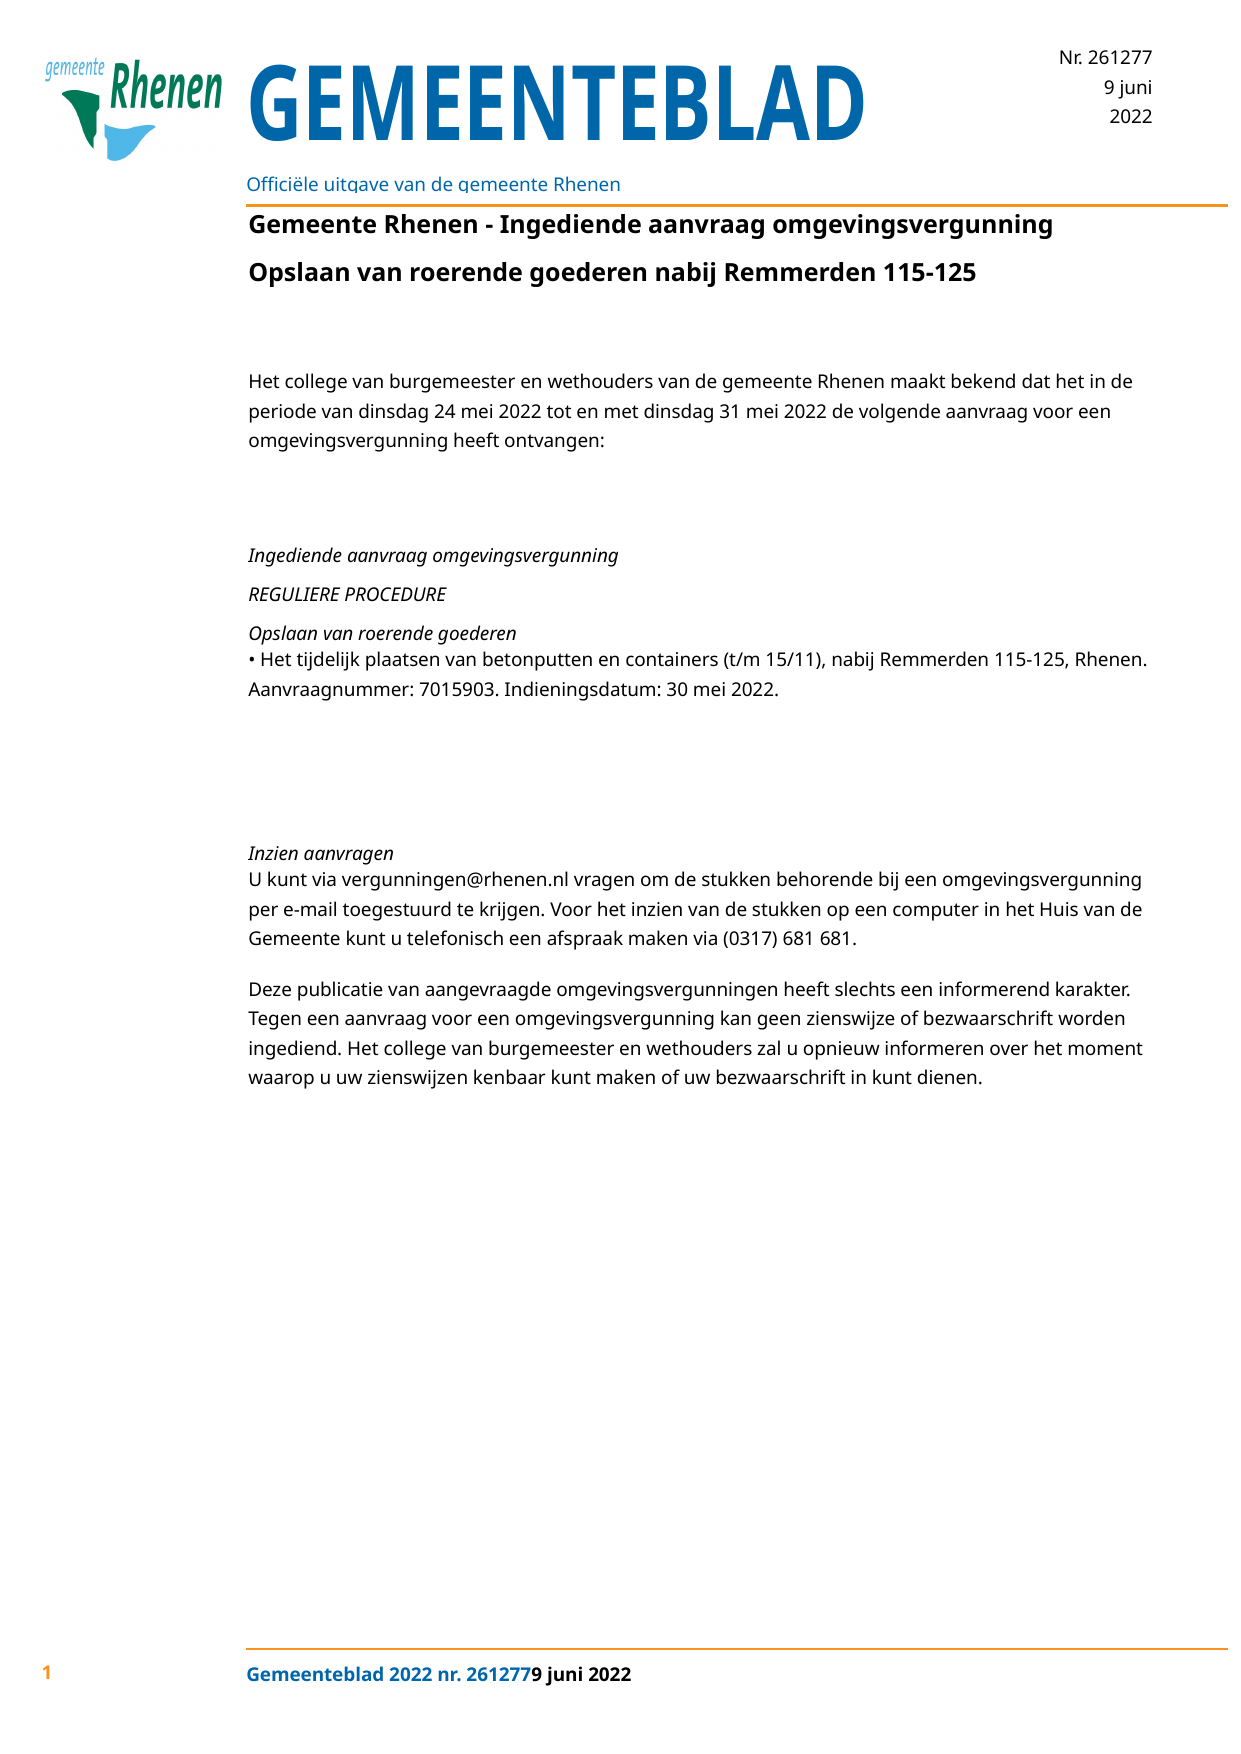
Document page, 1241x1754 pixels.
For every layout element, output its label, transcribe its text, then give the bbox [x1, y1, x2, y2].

text • Het tijdelijk plaatsen van betonputten en containers (t/m 15/11), nabij Remmerden 115-125, Rhenen. Aanvraagnummer: 7015903. Indieningsdatum: 30 mei 2022. [248, 646, 1152, 701]
text Inzien aanvragen [248, 841, 1152, 866]
text U kunt via vergunningen@rhenen.nl vragen om de stukken behorende bij een omgevingsvergunning per e-mail toegestuurd te krijgen. Voor het inzien van de stukken op een computer in het Huis van de Gemeente kunt u telefonisch een afspraak maken via (0317) 681 681. [248, 866, 1152, 951]
text Het college van burgemeester en wethouders van de gemeente Rhenen maakt bekend dat het in de periode van dinsdag 24 mei 2022 tot en met dinsdag 31 mei 2022 de volgende aanvraag voor een omgevingsvergunning heeft ontvangen: [248, 368, 1152, 453]
text Opslaan van roerende goederen [248, 620, 1152, 646]
picture [41, 47, 231, 172]
text Gemeente Rhenen - Ingediende aanvraag omgevingsvergunning Opslaan van roerende goederen nabij Remmerden 115-125 [248, 207, 1152, 288]
text REGULIERE PROCEDURE [248, 581, 1152, 607]
text Ingediende aanvraag omgevingsvergunning [248, 542, 1152, 568]
text Deze publicatie van aangevraagde omgevingsvergunningen heeft slechts een informerend karakter. Tegen een aanvraag voor een omgevingsvergunning kan geen zienswijze of bezwaarschrift worden ingediend. Het college van burgemeester en wethouders zal u opnieuw informeren over het moment waarop u uw zienswijzen kenbaar kunt maken of uw bezwaarschrift in kunt dienen. [248, 976, 1152, 1090]
